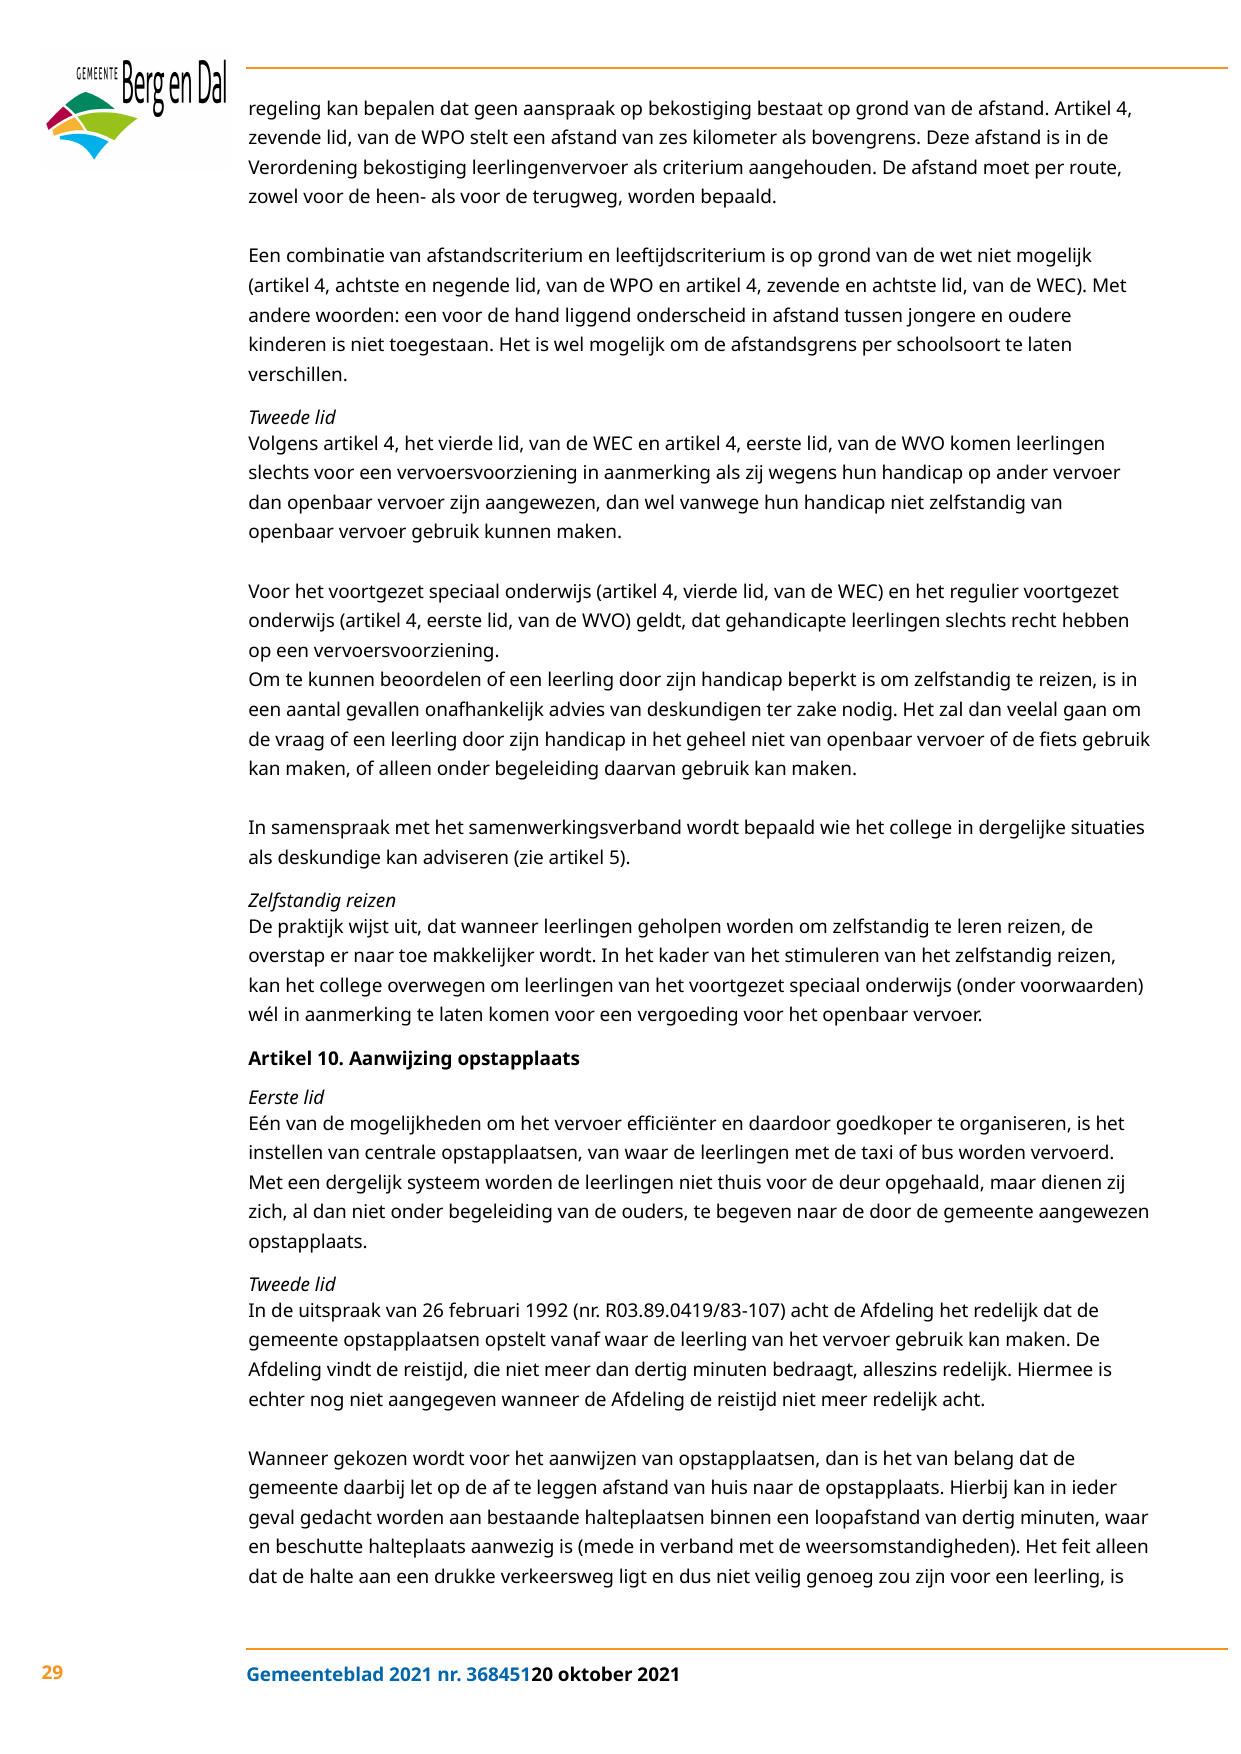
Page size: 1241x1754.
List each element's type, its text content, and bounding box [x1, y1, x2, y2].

text Wanneer gekozen wordt voor het aanwijzen van opstapplaatsen, dan is het van belang dat de gemeente daarbij let op de af te leggen afstand van huis naar de opstapplaats. Hierbij kan in ieder geval gedacht worden aan bestaande halteplaatsen binnen een loopafstand van dertig minuten, waar en beschutte halteplaats aanwezig is (mede in verband met de weersomstandigheden). Het feit alleen dat de halte aan een drukke verkeersweg ligt en dus niet veilig genoeg zou zijn voor een leerling, is [248, 1445, 1152, 1589]
text regeling kan bepalen dat geen aanspraak op bekostiging bestaat op grond van de afstand. Artikel 4, zevende lid, van de WPO stelt een afstand van zes kilometer als bovengrens. Deze afstand is in de Verordening bekostiging leerlingenvervoer als criterium aangehouden. De afstand moet per route, zowel voor de heen- als voor de terugweg, worden bepaald. [248, 95, 1152, 209]
text De praktijk wijst uit, dat wanneer leerlingen geholpen worden om zelfstandig te leren reizen, de overstap er naar toe makkelijker wordt. In het kader van het stimuleren van het zelfstandig reizen, kan het college overwegen om leerlingen van het voortgezet speciaal onderwijs (onder voorwaarden) wél in aanmerking te laten komen voor een vergoeding voor het openbaar vervoer. [248, 913, 1152, 1027]
text Volgens artikel 4, het vierde lid, van de WEC en artikel 4, eerste lid, van de WVO komen leerlingen slechts voor een vervoersvoorziening in aanmerking als zij wegens hun handicap op ander vervoer dan openbaar vervoer zijn aangewezen, dan wel vanwege hun handicap niet zelfstandig van openbaar vervoer gebruik kunnen maken. [248, 430, 1152, 544]
text In samenspraak met het samenwerkingsverband wordt bepaald wie het college in dergelijke situaties als deskundige kan adviseren (zie artikel 5). [248, 814, 1152, 870]
picture [41, 47, 231, 172]
text Eén van de mogelijkheden om het vervoer efficiënter en daardoor goedkoper te organiseren, is het instellen van centrale opstapplaatsen, van waar de leerlingen met de taxi of bus worden vervoerd. Met een dergelijk systeem worden de leerlingen niet thuis voor de deur opgehaald, maar dienen zij zich, al dan niet onder begeleiding van de ouders, te begeven naar de door de gemeente aangewezen opstapplaats. [248, 1110, 1152, 1254]
text Voor het voortgezet speciaal onderwijs (artikel 4, vierde lid, van de WEC) en het regulier voortgezet onderwijs (artikel 4, eerste lid, van de WVO) geldt, dat gehandicapte leerlingen slechts recht hebben op een vervoersvoorziening. [248, 578, 1152, 663]
text Om te kunnen beoordelen of een leerling door zijn handicap beperkt is om zelfstandig te reizen, is in een aantal gevallen onafhankelijk advies van deskundigen ter zake nodig. Het zal dan veelal gaan om de vraag of een leerling door zijn handicap in het geheel niet van openbaar vervoer of de fiets gebruik kan maken, of alleen onder begeleiding daarvan gebruik kan maken. [248, 667, 1152, 781]
text Tweede lid [248, 404, 1152, 430]
text Eerste lid [248, 1084, 1152, 1110]
text Tweede lid [248, 1271, 1152, 1297]
text Een combinatie van afstandscriterium en leeftijdscriterium is op grond van de wet niet mogelijk (artikel 4, achtste en negende lid, van de WPO en artikel 4, zevende en achtste lid, van de WEC). Met andere woorden: een voor de hand liggend onderscheid in afstand tussen jongere en oudere kinderen is niet toegestaan. Het is wel mogelijk om de afstandsgrens per schoolsoort te laten verschillen. [248, 243, 1152, 387]
text Artikel 10. Aanwijzing opstapplaats [248, 1045, 1152, 1071]
text Zelfstandig reizen [248, 887, 1152, 913]
text In de uitspraak van 26 februari 1992 (nr. R03.89.0419/83-107) acht de Afdeling het redelijk dat de gemeente opstapplaatsen opstelt vanaf waar de leerling van het vervoer gebruik kan maken. De Afdeling vindt de reistijd, die niet meer dan dertig minuten bedraagt, alleszins redelijk. Hiermee is echter nog niet aangegeven wanneer de Afdeling de reistijd niet meer redelijk acht. [248, 1297, 1152, 1411]
